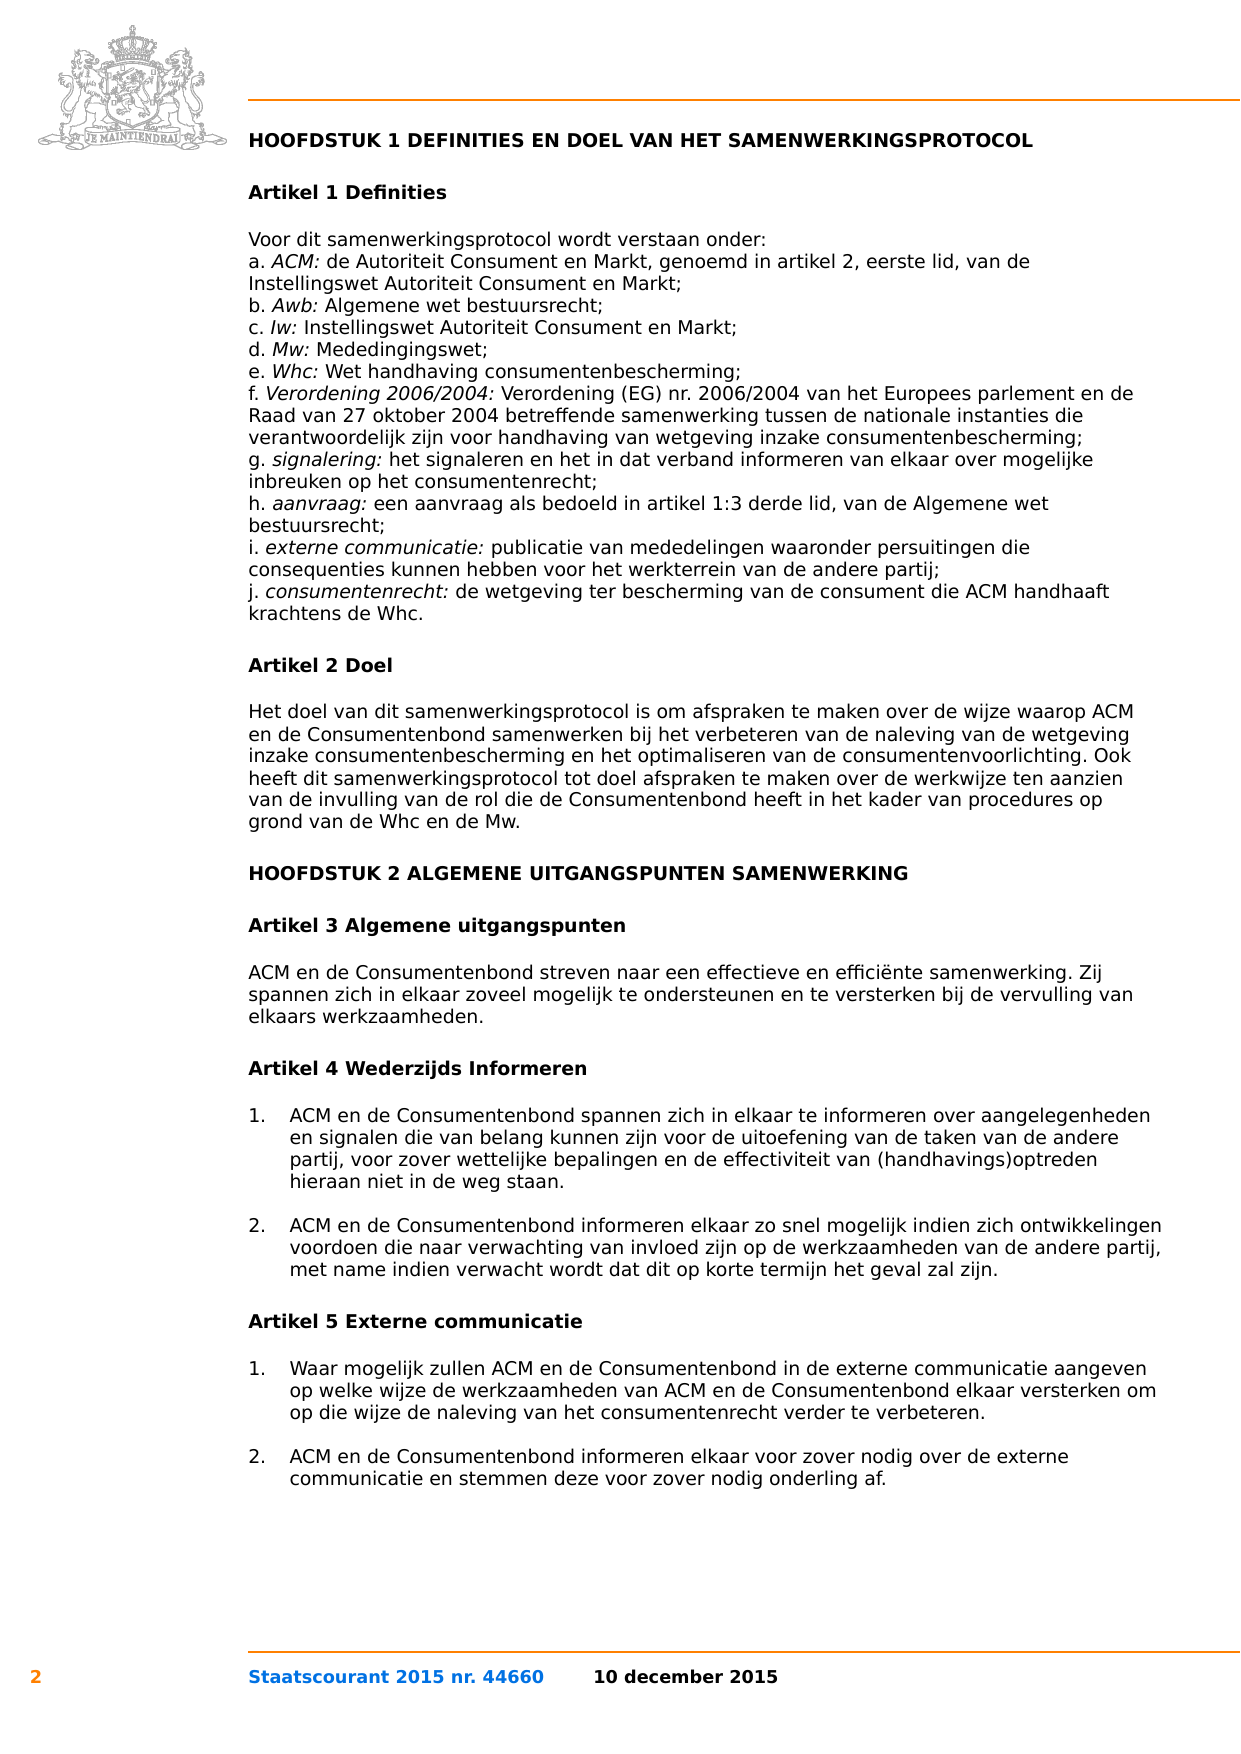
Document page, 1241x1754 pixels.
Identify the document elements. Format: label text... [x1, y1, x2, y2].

subtitle HOOFDSTUK 1 DEFINITIES EN DOEL VAN HET SAMENWERKINGSPROTOCOL [248, 130, 1163, 152]
text f. Verordening 2006/2004: Verordening (EG) nr. 2006/2004 van het Europees parlement en de Raad van 27 oktober 2004 betreffende samenwerking tussen de nationale instanties die verantwoordelijk zijn voor handhaving van wetgeving inzake consumentenbescherming; [248, 383, 1163, 449]
text h. aanvraag: een aanvraag als bedoeld in artikel 1:3 derde lid, van de Algemene wet bestuursrecht; [248, 493, 1163, 537]
subtitle Artikel 4 Wederzijds Informeren [248, 1058, 1163, 1080]
text g. signalering: het signaleren en het in dat verband informeren van elkaar over mogelijke inbreuken op het consumentenrecht; [248, 449, 1163, 493]
subtitle Artikel 5 Externe communicatie [248, 1311, 1163, 1333]
text Het doel van dit samenwerkingsprotocol is om afspraken te maken over de wijze waarop ACM en de Consumentenbond samenwerken bij het verbeteren van de naleving van de wetgeving inzake consumentenbescherming en het optimaliseren van de consumentenvoorlichting. Ook heeft dit samenwerkingsprotocol tot doel afspraken te maken over de werkwijze ten aanzien van de invulling van de rol die de Consumentenbond heeft in het kader van procedures op grond van de Whc en de Mw. [248, 701, 1163, 833]
text a. ACM: de Autoriteit Consument en Markt, genoemd in artikel 2, eerste lid, van de Instellingswet Autoriteit Consument en Markt; [248, 251, 1163, 295]
text Voor dit samenwerkingsprotocol wordt verstaan onder: [248, 229, 1163, 251]
text 2. ACM en de Consumentenbond informeren elkaar voor zover nodig over de externe communicatie en stemmen deze voor zover nodig onderling af. [248, 1446, 1163, 1490]
text 1. ACM en de Consumentenbond spannen zich in elkaar te informeren over aangelegenheden en signalen die van belang kunnen zijn voor de uitoefening van de taken van de andere partij, voor zover wettelijke bepalingen en de effectiviteit van (handhavings)optreden hieraan niet in de weg staan. [248, 1105, 1163, 1193]
subtitle Artikel 2 Doel [248, 654, 1163, 676]
subtitle HOOFDSTUK 2 ALGEMENE UITGANGSPUNTEN SAMENWERKING [248, 863, 1163, 885]
text b. Awb: Algemene wet bestuursrecht; [248, 295, 1163, 317]
text ACM en de Consumentenbond streven naar een effectieve en efficiënte samenwerking. Zij spannen zich in elkaar zoveel mogelijk te ondersteunen en te versterken bij de vervulling van elkaars werkzaamheden. [248, 962, 1163, 1028]
text d. Mw: Mededingingswet; [248, 339, 1163, 361]
text c. Iw: Instellingswet Autoriteit Consument en Markt; [248, 317, 1163, 339]
text 2. ACM en de Consumentenbond informeren elkaar zo snel mogelijk indien zich ontwikkelingen voordoen die naar verwachting van invloed zijn op de werkzaamheden van de andere partij, met name indien verwacht wordt dat dit op korte termijn het geval zal zijn. [248, 1215, 1163, 1281]
text i. externe communicatie: publicatie van mededelingen waaronder persuitingen die consequenties kunnen hebben voor het werkterrein van de andere partij; [248, 537, 1163, 581]
text 1. Waar mogelijk zullen ACM en de Consumentenbond in de externe communicatie aangeven op welke wijze de werkzaamheden van ACM en de Consumentenbond elkaar versterken om op die wijze de naleving van het consumentenrecht verder te verbeteren. [248, 1358, 1163, 1424]
text j. consumentenrecht: de wetgeving ter bescherming van de consument die ACM handhaaft krachtens de Whc. [248, 581, 1163, 624]
subtitle Artikel 3 Algemene uitgangspunten [248, 915, 1163, 937]
text e. Whc: Wet handhaving consumentenbescherming; [248, 361, 1163, 383]
subtitle Artikel 1 Definities [248, 182, 1163, 204]
picture [38, 25, 227, 150]
